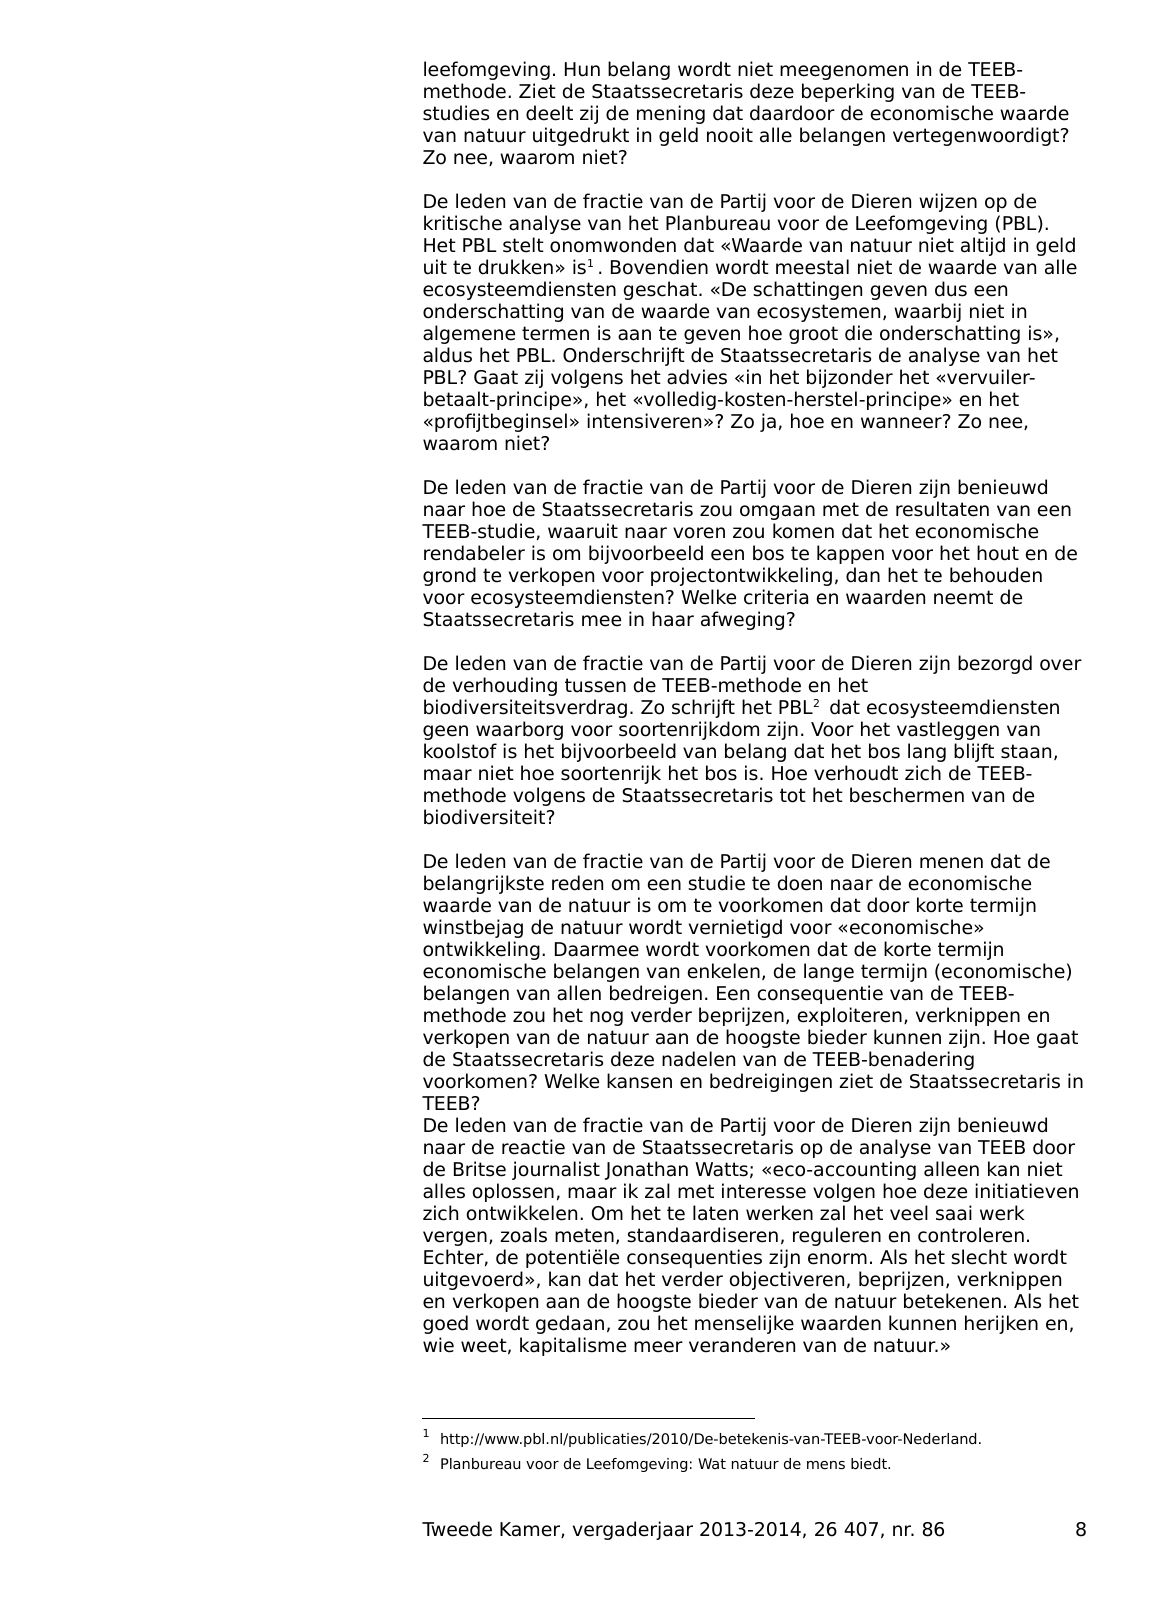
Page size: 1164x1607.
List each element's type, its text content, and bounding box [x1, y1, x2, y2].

text De leden van de fractie van de Partij voor de Dieren zijn bezorgd over de verhouding tussen de TEEB-methode en het biodiversiteitsverdrag. Zo schrijft het PBL dat ecosysteemdiensten geen waarborg voor soortenrijkdom zijn. Voor het vastleggen van koolstof is het bijvoorbeeld van belang dat het bos lang blijft staan, maar niet hoe soortenrijk het bos is. Hoe verhoudt zich de TEEB-methode volgens de Staatssecretaris tot het beschermen van de biodiversiteit? [422, 653, 1087, 829]
text De leden van de fractie van de Partij voor de Dieren zijn benieuwd naar hoe de Staatssecretaris zou omgaan met de resultaten van een TEEB-studie, waaruit naar voren zou komen dat het economische rendabeler is om bijvoorbeeld een bos te kappen voor het hout en de grond te verkopen voor projectontwikkeling, dan het te behouden voor ecosysteemdiensten? Welke criteria en waarden neemt de Staatssecretaris mee in haar afweging? [422, 477, 1087, 631]
text Planbureau voor de Leefomgeving: Wat natuur de mens biedt. [422, 1452, 1087, 1474]
text De leden van de fractie van de Partij voor de Dieren zijn benieuwd naar de reactie van de Staatssecretaris op de analyse van TEEB door de Britse journalist Jonathan Watts; «eco-accounting alleen kan niet alles oplossen, maar ik zal met interesse volgen hoe deze initiatieven zich ontwikkelen. Om het te laten werken zal het veel saai werk vergen, zoals meten, standaardiseren, reguleren en controleren. Echter, de potentiële consequenties zijn enorm. Als het slecht wordt uitgevoerd», kan dat het verder objectiveren, beprijzen, verknippen en verkopen aan de hoogste bieder van de natuur betekenen. Als het goed wordt gedaan, zou het menselijke waarden kunnen herijken en, wie weet, kapitalisme meer veranderen van de natuur.» [422, 1115, 1087, 1357]
text De leden van de fractie van de Partij voor de Dieren wijzen op de kritische analyse van het Planbureau voor de Leefomgeving (PBL). Het PBL stelt onomwonden dat «Waarde van natuur niet altijd in geld uit te drukken» is. Bovendien wordt meestal niet de waarde van alle ecosysteemdiensten geschat. «De schattingen geven dus een onderschatting van de waarde van ecosystemen, waarbij niet in algemene termen is aan te geven hoe groot die onderschatting is», aldus het PBL. Onderschrijft de Staatssecretaris de analyse van het PBL? Gaat zij volgens het advies «in het bijzonder het «vervuiler-betaalt-principe», het «volledig-kosten-herstel-principe» en het «profijtbeginsel» intensiveren»? Zo ja, hoe en wanneer? Zo nee, waarom niet? [422, 191, 1087, 455]
text De leden van de fractie van de Partij voor de Dieren menen dat de belangrijkste reden om een studie te doen naar de economische waarde van de natuur is om te voorkomen dat door korte termijn winstbejag de natuur wordt vernietigd voor «economische» ontwikkeling. Daarmee wordt voorkomen dat de korte termijn economische belangen van enkelen, de lange termijn (economische) belangen van allen bedreigen. Een consequentie van de TEEB-methode zou het nog verder beprijzen, exploiteren, verknippen en verkopen van de natuur aan de hoogste bieder kunnen zijn. Hoe gaat de Staatssecretaris deze nadelen van de TEEB-benadering voorkomen? Welke kansen en bedreigingen ziet de Staatssecretaris in TEEB? [422, 851, 1087, 1115]
text http://www.pbl.nl/publicaties/2010/De-betekenis-van-TEEB-voor-Nederland. [422, 1427, 1087, 1449]
text leefomgeving. Hun belang wordt niet meegenomen in de TEEB-methode. Ziet de Staatssecretaris deze beperking van de TEEB-studies en deelt zij de mening dat daardoor de economische waarde van natuur uitgedrukt in geld nooit alle belangen vertegenwoordigt? Zo nee, waarom niet? [422, 59, 1087, 169]
